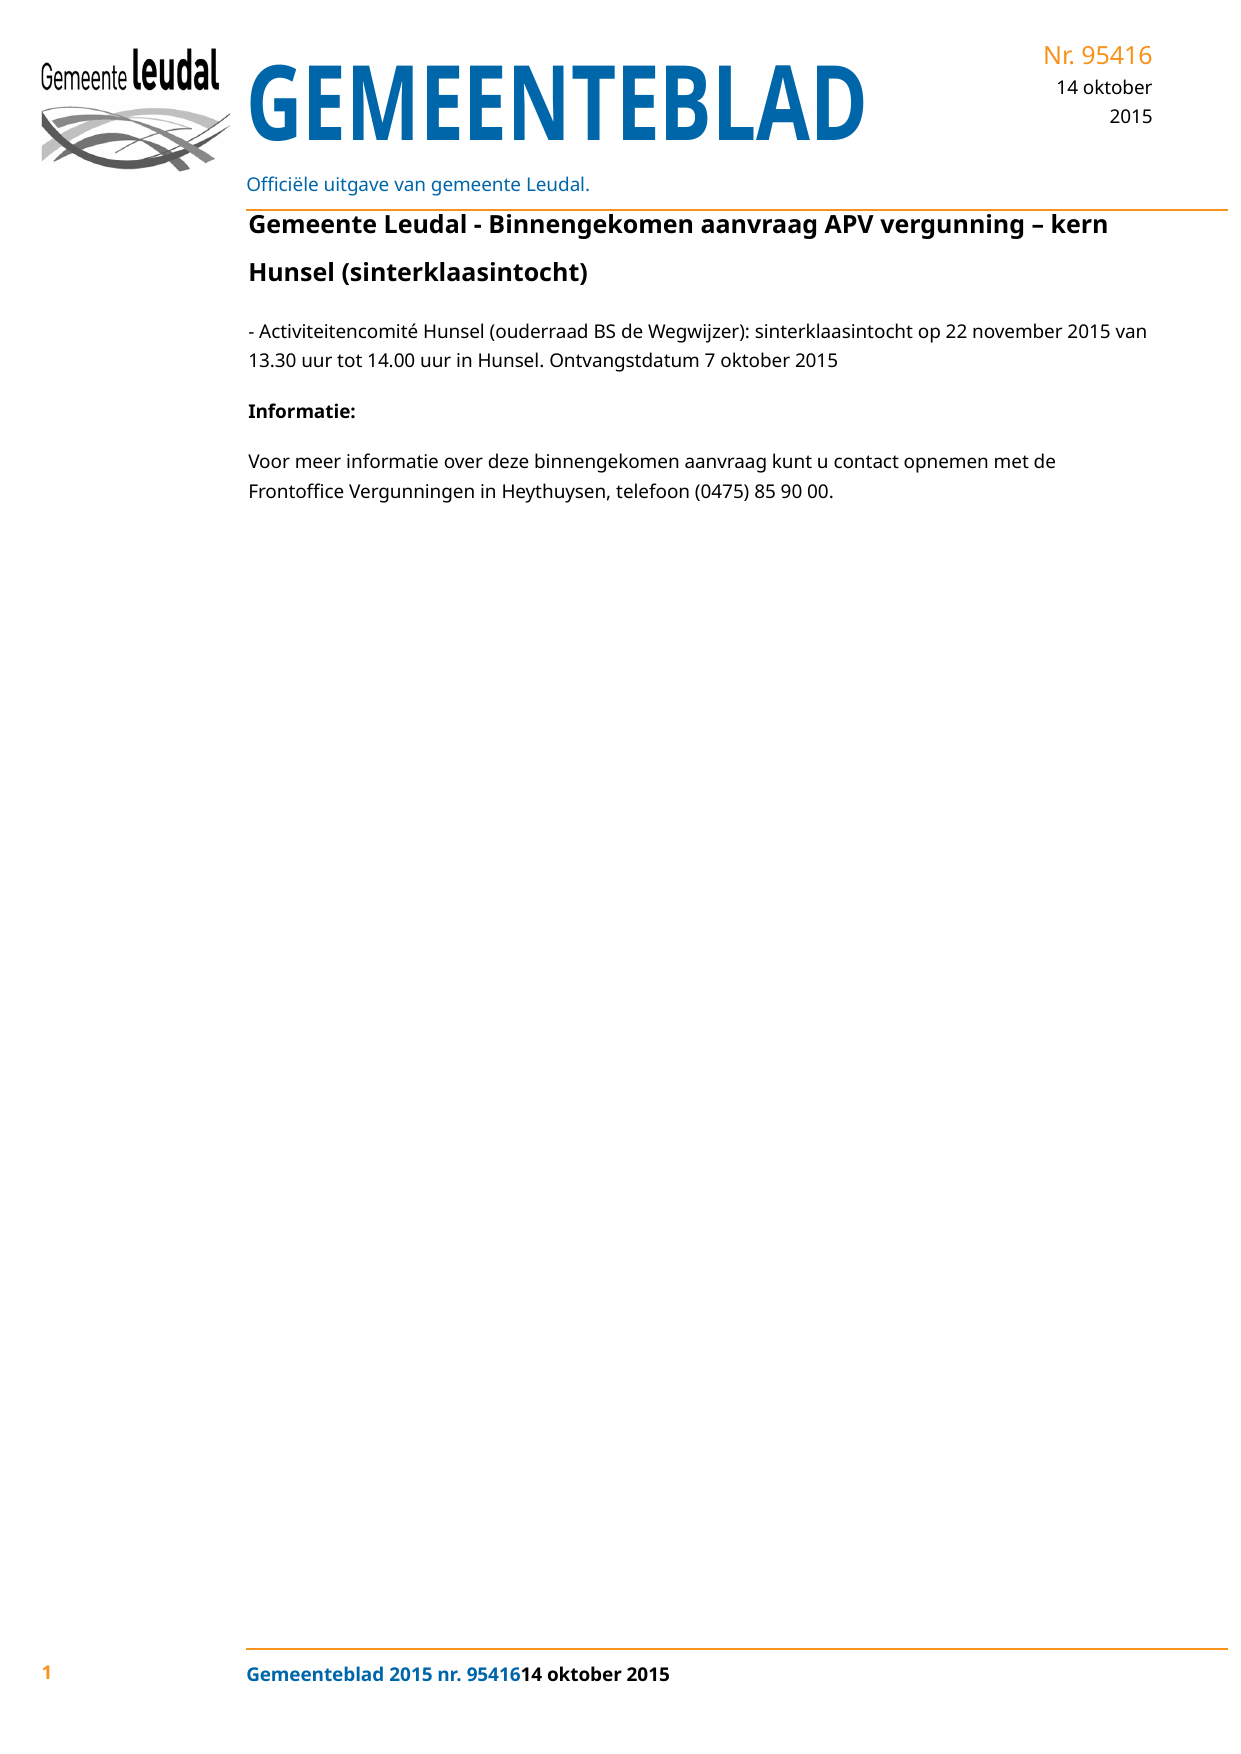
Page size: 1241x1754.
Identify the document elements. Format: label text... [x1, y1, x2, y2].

text - Activiteitencomité Hunsel (ouderraad BS de Wegwijzer): sinterklaasintocht op 22 november 2015 van 13.30 uur tot 14.00 uur in Hunsel. Ontvangstdatum 7 oktober 2015 [248, 318, 1152, 373]
text Informatie: [248, 398, 1152, 424]
text Gemeente Leudal - Binnengekomen aanvraag APV vergunning – kern Hunsel (sinterklaasintocht) [248, 211, 1152, 288]
text Voor meer informatie over deze binnengekomen aanvraag kunt u contact opnemen met de Frontoffice Vergunningen in Heythuysen, telefoon (0475) 85 90 00. [248, 448, 1152, 504]
picture [41, 47, 231, 172]
